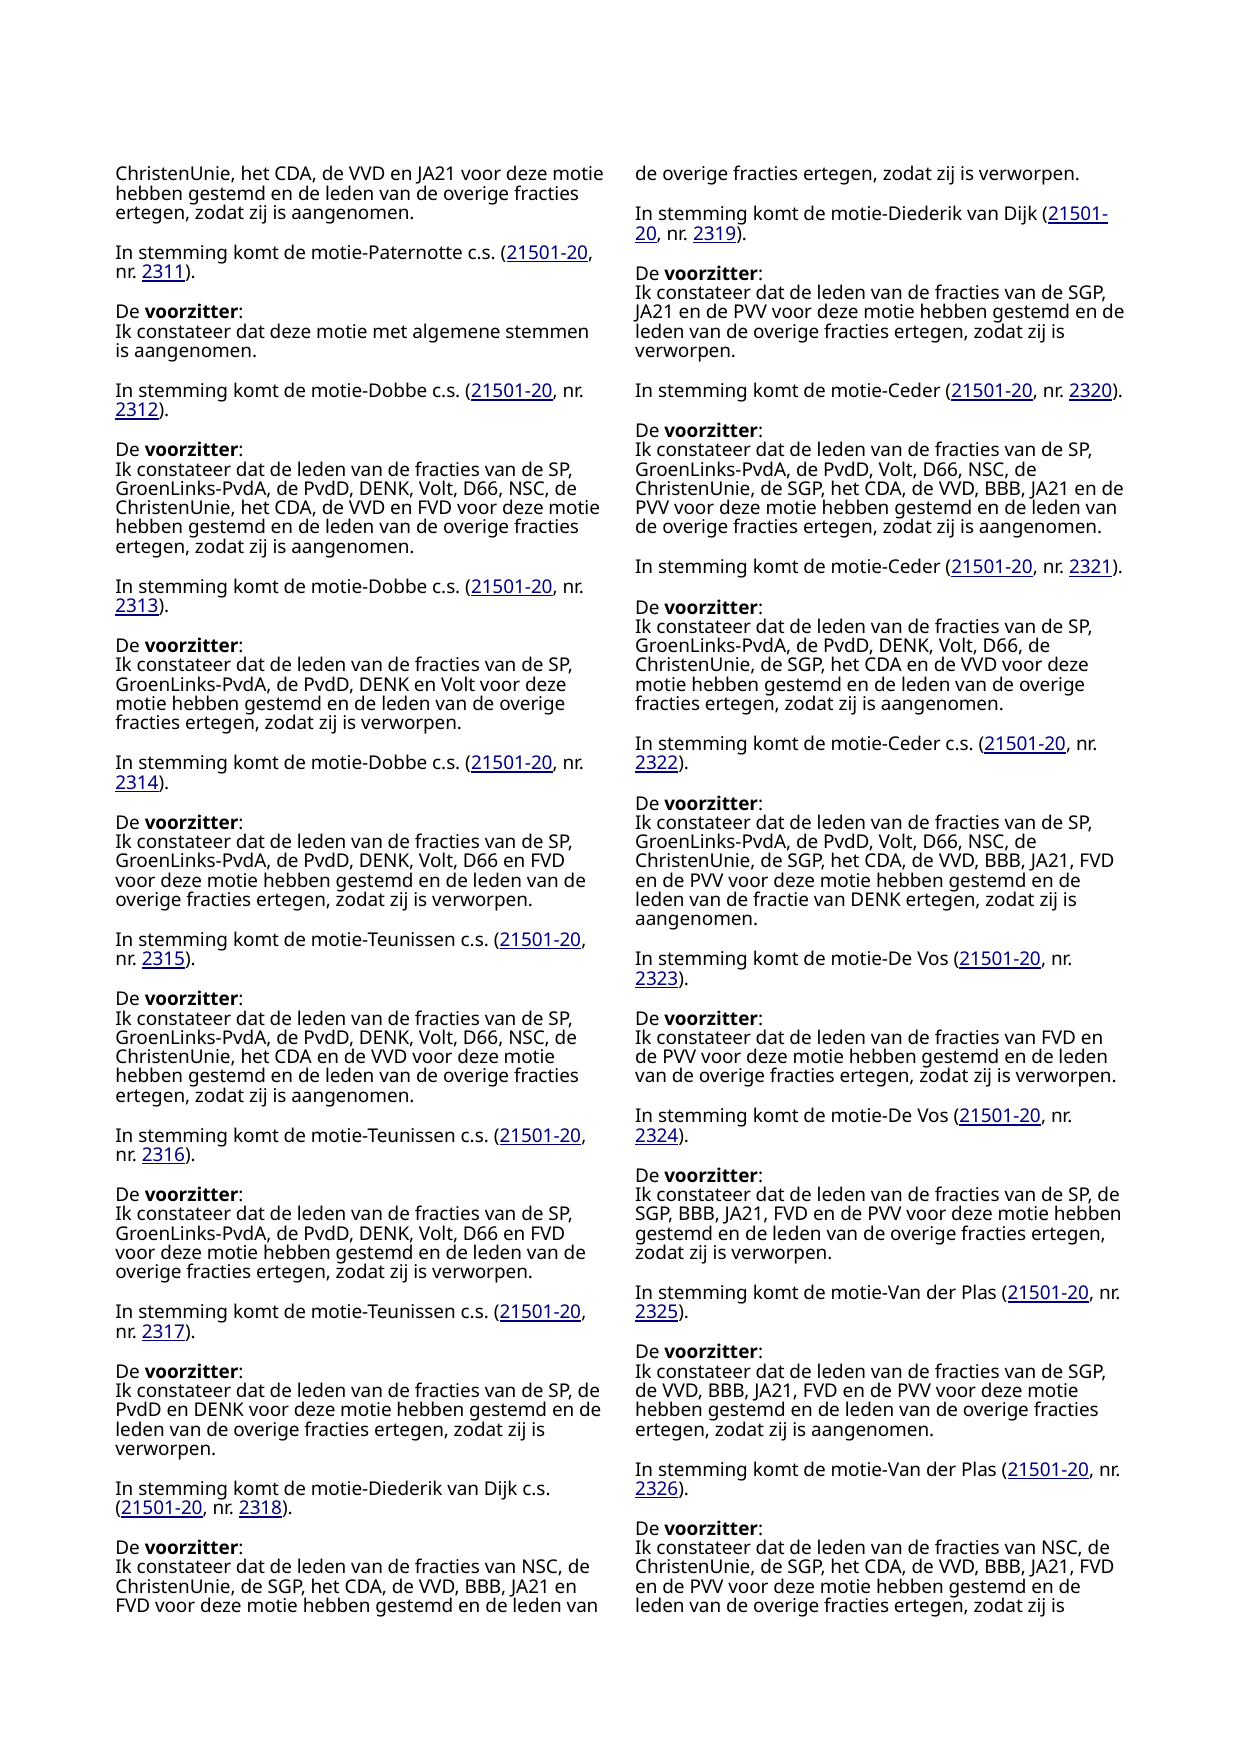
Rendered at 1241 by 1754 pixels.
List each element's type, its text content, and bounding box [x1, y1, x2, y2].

text De voorzitter: [635, 794, 1125, 814]
text De voorzitter: [115, 441, 605, 461]
text De voorzitter: [115, 814, 605, 833]
text Ik constateer dat de leden van de fracties van de SP, GroenLinks-PvdA, de PvdD, Volt, D66, NSC, de ChristenUnie, de SGP, het CDA, de VVD, BBB, JA21, FVD en de PVV voor deze motie hebben gestemd en de leden van de fractie van DENK ertegen, zodat zij is aangenomen. [635, 814, 1125, 929]
text In stemming komt de motie-Ceder c.s. (21501-20, nr. 2322). [635, 735, 1125, 774]
text In stemming komt de motie-De Vos (21501-20, nr. 2324). [635, 1107, 1125, 1146]
text Ik constateer dat de leden van de fracties van de SP, de SGP, BBB, JA21, FVD en de PVV voor deze motie hebben gestemd en de leden van de overige fracties ertegen, zodat zij is verworpen. [635, 1186, 1125, 1263]
text de overige fracties ertegen, zodat zij is verworpen. [635, 165, 1125, 184]
text De voorzitter: [115, 1363, 605, 1382]
text In stemming komt de motie-Diederik van Dijk c.s. (21501-20, nr. 2318). [115, 1480, 605, 1518]
text De voorzitter: [115, 1186, 605, 1205]
text De voorzitter: [635, 599, 1125, 618]
text Ik constateer dat de leden van de fracties van de SP, GroenLinks-PvdA, de PvdD, DENK, Volt, D66, NSC, de ChristenUnie, het CDA, de VVD en FVD voor deze motie hebben gestemd en de leden van de overige fracties ertegen, zodat zij is aangenomen. [115, 461, 605, 557]
text Ik constateer dat de leden van de fracties van NSC, de ChristenUnie, de SGP, het CDA, de VVD, BBB, JA21 en FVD voor deze motie hebben gestemd en de leden van [115, 1558, 605, 1616]
text De voorzitter: [635, 1520, 1125, 1539]
text Ik constateer dat de leden van de fracties van NSC, de ChristenUnie, de SGP, het CDA, de VVD, BBB, JA21, FVD en de PVV voor deze motie hebben gestemd en de leden van de overige fracties ertegen, zodat zij is [635, 1539, 1125, 1616]
text In stemming komt de motie-Teunissen c.s. (21501-20, nr. 2317). [115, 1303, 605, 1342]
text In stemming komt de motie-De Vos (21501-20, nr. 2323). [635, 950, 1125, 989]
text Ik constateer dat de leden van de fracties van de SP, GroenLinks-PvdA, de PvdD, Volt, D66, NSC, de ChristenUnie, de SGP, het CDA, de VVD, BBB, JA21 en de PVV voor deze motie hebben gestemd en de leden van de overige fracties ertegen, zodat zij is aangenomen. [635, 441, 1125, 538]
text Ik constateer dat de leden van de fracties van FVD en de PVV voor deze motie hebben gestemd en de leden van de overige fracties ertegen, zodat zij is verworpen. [635, 1029, 1125, 1087]
text In stemming komt de motie-Paternotte c.s. (21501-20, nr. 2311). [115, 244, 605, 282]
text De voorzitter: [115, 303, 605, 323]
text In stemming komt de motie-Dobbe c.s. (21501-20, nr. 2313). [115, 578, 605, 616]
text Ik constateer dat de leden van de fracties van de SP, GroenLinks-PvdA, de PvdD, DENK, Volt, D66 en FVD voor deze motie hebben gestemd en de leden van de overige fracties ertegen, zodat zij is verworpen. [115, 1205, 605, 1282]
text In stemming komt de motie-Dobbe c.s. (21501-20, nr. 2314). [115, 754, 605, 793]
text In stemming komt de motie-Teunissen c.s. (21501-20, nr. 2316). [115, 1127, 605, 1165]
text Ik constateer dat de leden van de fracties van de SP, GroenLinks-PvdA, de PvdD, DENK en Volt voor deze motie hebben gestemd en de leden van de overige fracties ertegen, zodat zij is verworpen. [115, 656, 605, 733]
text In stemming komt de motie-Teunissen c.s. (21501-20, nr. 2315). [115, 931, 605, 969]
text In stemming komt de motie-Van der Plas (21501-20, nr. 2325). [635, 1284, 1125, 1323]
text Ik constateer dat de leden van de fracties van de SGP, de VVD, BBB, JA21, FVD en de PVV voor deze motie hebben gestemd en de leden van de overige fracties ertegen, zodat zij is aangenomen. [635, 1363, 1125, 1440]
text In stemming komt de motie-Ceder (21501-20, nr. 2321). [635, 558, 1125, 578]
text De voorzitter: [635, 422, 1125, 441]
text Ik constateer dat de leden van de fracties van de SP, GroenLinks-PvdA, de PvdD, DENK, Volt, D66, de ChristenUnie, de SGP, het CDA en de VVD voor deze motie hebben gestemd en de leden van de overige fracties ertegen, zodat zij is aangenomen. [635, 618, 1125, 714]
text De voorzitter: [635, 1009, 1125, 1029]
text De voorzitter: [635, 1167, 1125, 1186]
text De voorzitter: [115, 637, 605, 656]
text De voorzitter: [635, 1343, 1125, 1363]
text Ik constateer dat de leden van de fracties van de SP, GroenLinks-PvdA, de PvdD, DENK, Volt, D66 en FVD voor deze motie hebben gestemd en de leden van de overige fracties ertegen, zodat zij is verworpen. [115, 833, 605, 910]
text Ik constateer dat de leden van de fracties van de SP, GroenLinks-PvdA, de PvdD, DENK, Volt, D66, NSC, de ChristenUnie, het CDA en de VVD voor deze motie hebben gestemd en de leden van de overige fracties ertegen, zodat zij is aangenomen. [115, 1009, 605, 1106]
text De voorzitter: [635, 265, 1125, 284]
text ChristenUnie, het CDA, de VVD en JA21 voor deze motie hebben gestemd en de leden van de overige fracties ertegen, zodat zij is aangenomen. [115, 165, 605, 223]
text In stemming komt de motie-Diederik van Dijk (21501-20, nr. 2319). [635, 205, 1125, 244]
text In stemming komt de motie-Dobbe c.s. (21501-20, nr. 2312). [115, 382, 605, 421]
text In stemming komt de motie-Ceder (21501-20, nr. 2320). [635, 382, 1125, 401]
text In stemming komt de motie-Van der Plas (21501-20, nr. 2326). [635, 1461, 1125, 1499]
text De voorzitter: [115, 1539, 605, 1558]
text Ik constateer dat de leden van de fracties van de SP, de PvdD en DENK voor deze motie hebben gestemd en de leden van de overige fracties ertegen, zodat zij is verworpen. [115, 1382, 605, 1459]
text Ik constateer dat de leden van de fracties van de SGP, JA21 en de PVV voor deze motie hebben gestemd en de leden van de overige fracties ertegen, zodat zij is verworpen. [635, 284, 1125, 361]
text Ik constateer dat deze motie met algemene stemmen is aangenomen. [115, 323, 605, 361]
text De voorzitter: [115, 990, 605, 1009]
